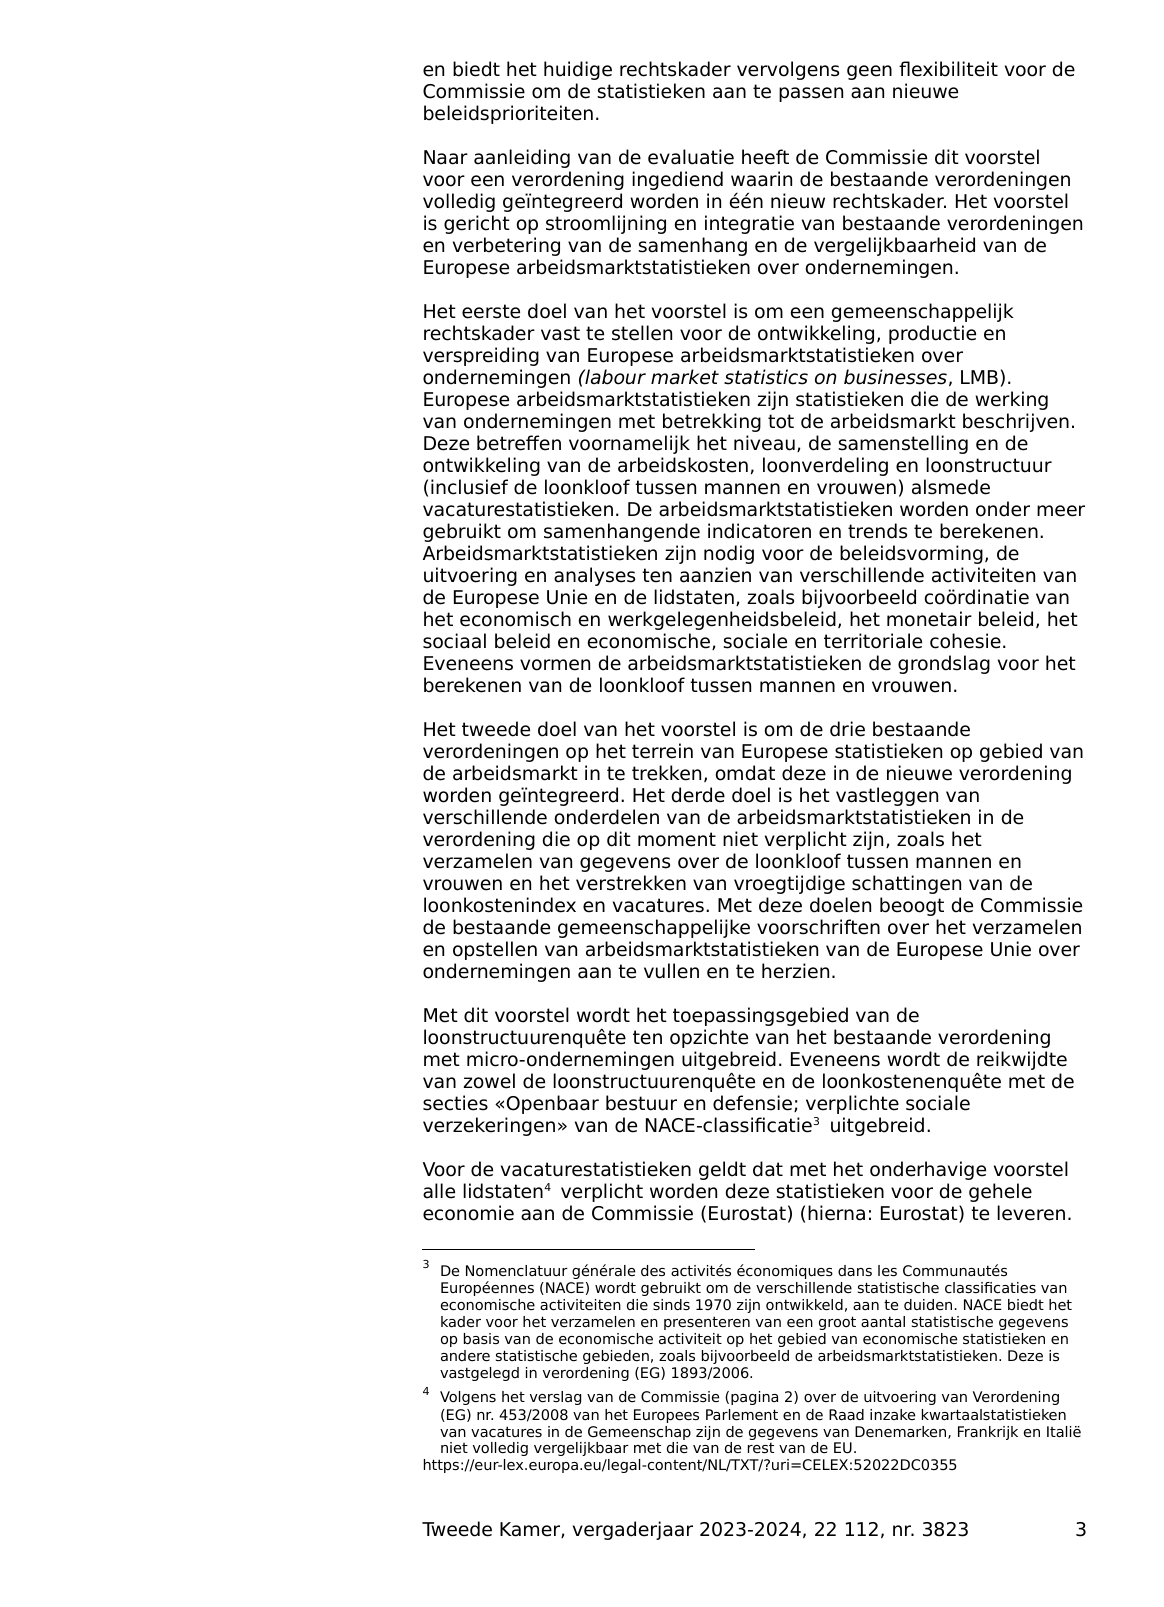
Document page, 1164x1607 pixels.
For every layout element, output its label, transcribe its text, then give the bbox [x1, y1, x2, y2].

text Het tweede doel van het voorstel is om de drie bestaande verordeningen op het terrein van Europese statistieken op gebied van de arbeidsmarkt in te trekken, omdat deze in de nieuwe verordening worden geïntegreerd. Het derde doel is het vastleggen van verschillende onderdelen van de arbeidsmarktstatistieken in de verordening die op dit moment niet verplicht zijn, zoals het verzamelen van gegevens over de loonkloof tussen mannen en vrouwen en het verstrekken van vroegtijdige schattingen van de loonkostenindex en vacatures. Met deze doelen beoogt de Commissie de bestaande gemeenschappelijke voorschriften over het verzamelen en opstellen van arbeidsmarktstatistieken van de Europese Unie over ondernemingen aan te vullen en te herzien. [422, 719, 1087, 983]
text Voor de vacaturestatistieken geldt dat met het onderhavige voorstel alle lidstaten verplicht worden deze statistieken voor de gehele economie aan de Commissie (Eurostat) (hierna: Eurostat) te leveren. [422, 1159, 1087, 1225]
text en biedt het huidige rechtskader vervolgens geen flexibiliteit voor de Commissie om de statistieken aan te passen aan nieuwe beleidsprioriteiten. [422, 59, 1087, 125]
text Met dit voorstel wordt het toepassingsgebied van de loonstructuurenquête ten opzichte van het bestaande verordening met micro-ondernemingen uitgebreid. Eveneens wordt de reikwijdte van zowel de loonstructuurenquête en de loonkostenenquête met de secties «Openbaar bestuur en defensie; verplichte sociale verzekeringen» van de NACE-classificatie uitgebreid. [422, 1005, 1087, 1137]
text Het eerste doel van het voorstel is om een gemeenschappelijk rechtskader vast te stellen voor de ontwikkeling, productie en verspreiding van Europese arbeidsmarktstatistieken over ondernemingen (labour market statistics on businesses, LMB). Europese arbeidsmarktstatistieken zijn statistieken die de werking van ondernemingen met betrekking tot de arbeidsmarkt beschrijven. Deze betreffen voornamelijk het niveau, de samenstelling en de ontwikkeling van de arbeidskosten, loonverdeling en loonstructuur (inclusief de loonkloof tussen mannen en vrouwen) alsmede vacaturestatistieken. De arbeidsmarktstatistieken worden onder meer gebruikt om samenhangende indicatoren en trends te berekenen. Arbeidsmarktstatistieken zijn nodig voor de beleidsvorming, de uitvoering en analyses ten aanzien van verschillende activiteiten van de Europese Unie en de lidstaten, zoals bijvoorbeeld coördinatie van het economisch en werkgelegenheidsbeleid, het monetair beleid, het sociaal beleid en economische, sociale en territoriale cohesie. Eveneens vormen de arbeidsmarktstatistieken de grondslag voor het berekenen van de loonkloof tussen mannen en vrouwen. [422, 301, 1087, 697]
text De Nomenclatuur générale des activités économiques dans les Communautés Européennes (NACE) wordt gebruikt om de verschillende statistische classificaties van economische activiteiten die sinds 1970 zijn ontwikkeld, aan te duiden. NACE biedt het kader voor het verzamelen en presenteren van een groot aantal statistische gegevens op basis van de economische activiteit op het gebied van economische statistieken en andere statistische gebieden, zoals bijvoorbeeld de arbeidsmarktstatistieken. Deze is vastgelegd in verordening (EG) 1893/2006. [422, 1258, 1087, 1382]
text Volgens het verslag van de Commissie (pagina 2) over de uitvoering van Verordening (EG) nr. 453/2008 van het Europees Parlement en de Raad inzake kwartaalstatistieken van vacatures in de Gemeenschap zijn de gegevens van Denemarken, Frankrijk en Italië niet volledig vergelijkbaar met die van de rest van de EU. [422, 1385, 1087, 1457]
text Naar aanleiding van de evaluatie heeft de Commissie dit voorstel voor een verordening ingediend waarin de bestaande verordeningen volledig geïntegreerd worden in één nieuw rechtskader. Het voorstel is gericht op stroomlijning en integratie van bestaande verordeningen en verbetering van de samenhang en de vergelijkbaarheid van de Europese arbeidsmarktstatistieken over ondernemingen. [422, 147, 1087, 279]
text https://eur-lex.europa.eu/legal-content/NL/TXT/?uri=CELEX:52022DC0355 [422, 1457, 1087, 1474]
